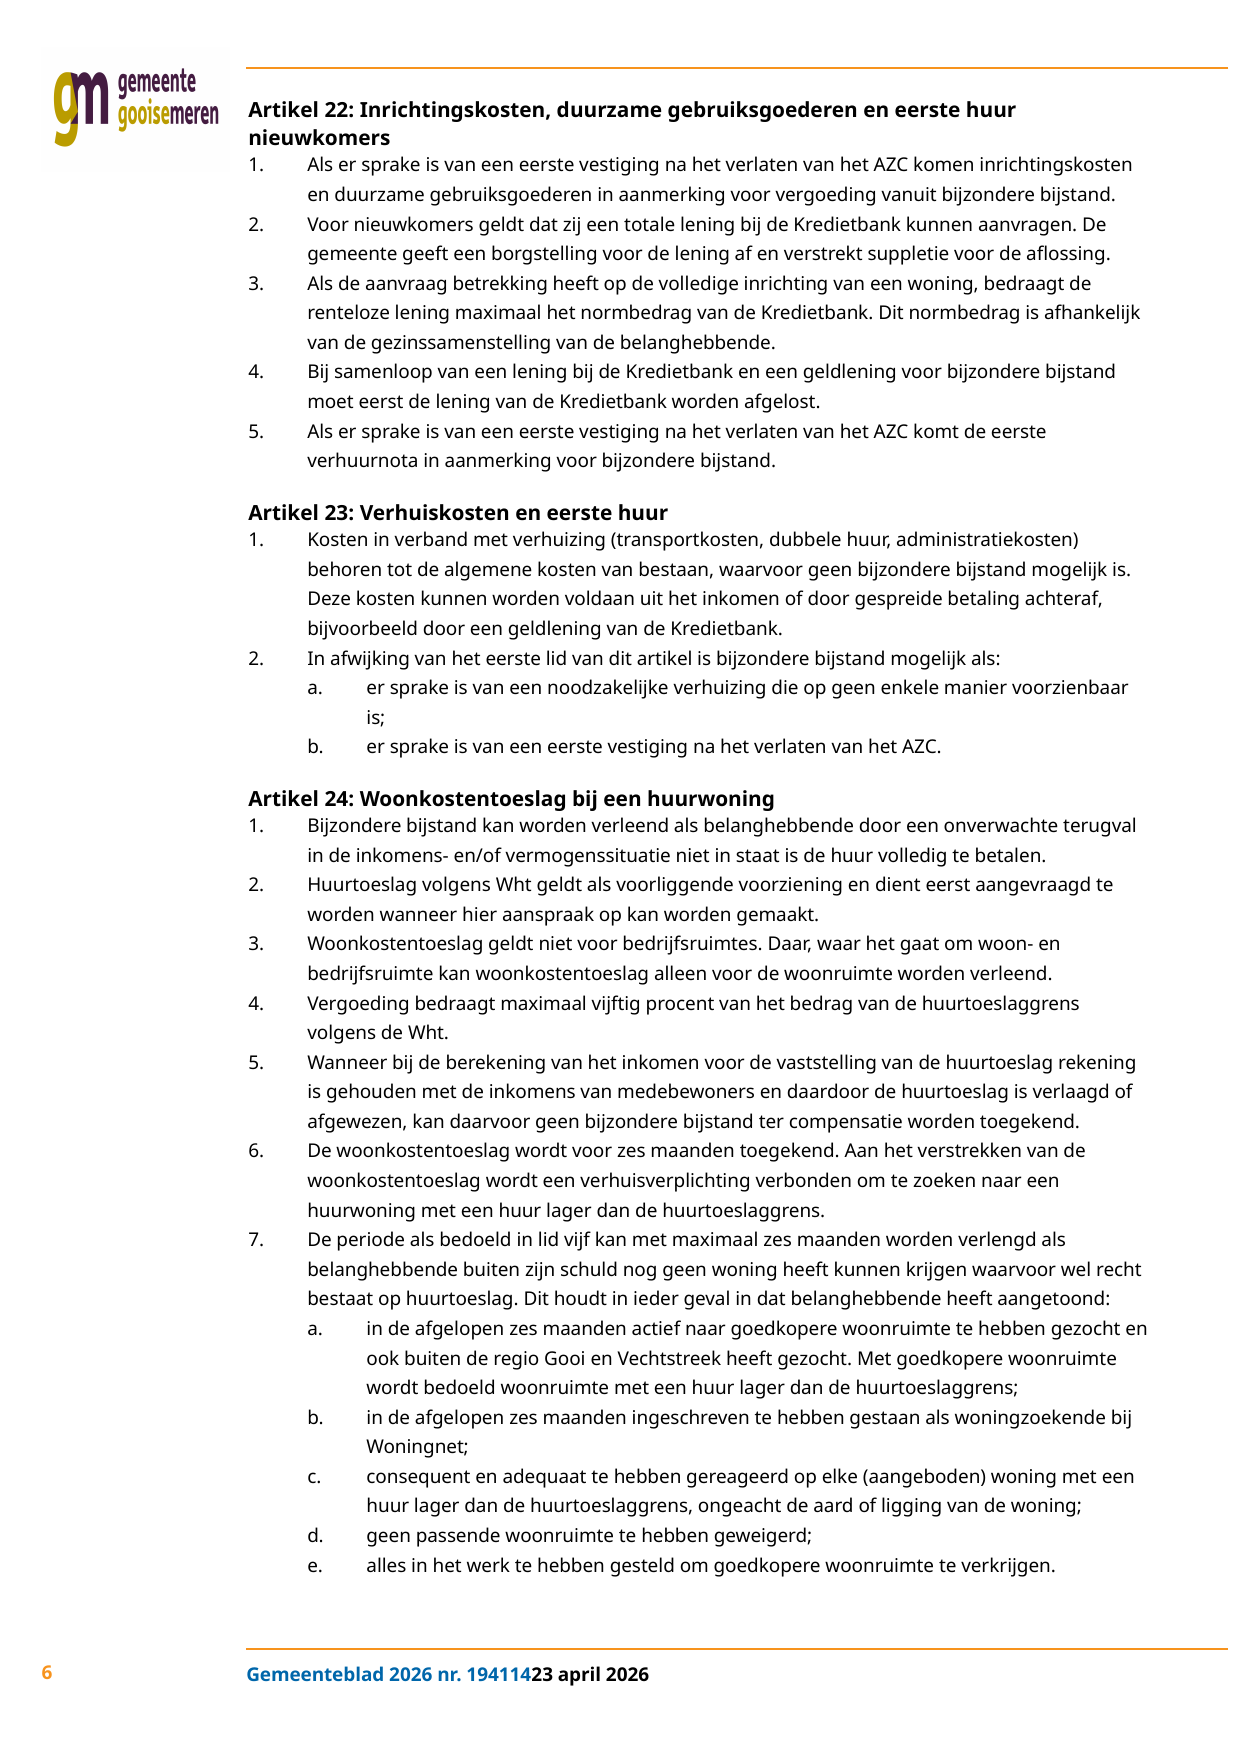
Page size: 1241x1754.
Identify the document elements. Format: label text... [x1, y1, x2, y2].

list Voor nieuwkomers geldt dat zij een totale lening bij de Kredietbank kunnen aanvragen. De gemeente geeft een borgstelling voor de lening af en verstrekt suppletie voor de aflossing. [248, 211, 1152, 266]
text Artikel 24: Woonkostentoeslag bij een huurwoning [248, 784, 1152, 812]
list Bij samenloop van een lening bij de Kredietbank en een geldlening voor bijzondere bijstand moet eerst de lening van de Kredietbank worden afgelost. [248, 359, 1152, 414]
text Artikel 23: Verhuiskosten en eerste huur [248, 498, 1152, 526]
list Wanneer bij de berekening van het inkomen voor de vaststelling van de huurtoeslag rekening is gehouden met de inkomens van medebewoners en daardoor de huurtoeslag is verlaagd of afgewezen, kan daarvoor geen bijzondere bijstand ter compensatie worden toegekend. [248, 1049, 1152, 1134]
list in de afgelopen zes maanden actief naar goedkopere woonruimte te hebben gezocht en ook buiten de regio Gooi en Vechtstreek heeft gezocht. Met goedkopere woonruimte wordt bedoeld woonruimte met een huur lager dan de huurtoeslaggrens; [307, 1315, 1152, 1400]
list er sprake is van een noodzakelijke verhuizing die op geen enkele manier voorzienbaar is; [307, 674, 1152, 729]
list Als er sprake is van een eerste vestiging na het verlaten van het AZC komen inrichtingskosten en duurzame gebruiksgoederen in aanmerking voor vergoeding vanuit bijzondere bijstand. [248, 152, 1152, 207]
picture [41, 47, 231, 172]
text Artikel 22: Inrichtingskosten, duurzame gebruiksgoederen en eerste huur nieuwkomers [248, 95, 1152, 152]
list Als er sprake is van een eerste vestiging na het verlaten van het AZC komt de eerste verhuurnota in aanmerking voor bijzondere bijstand. [248, 418, 1152, 473]
list Bijzondere bijstand kan worden verleend als belanghebbende door een onverwachte terugval in de inkomens- en/of vermogenssituatie niet in staat is de huur volledig te betalen. [248, 812, 1152, 868]
list Huurtoeslag volgens Wht geldt als voorliggende voorziening en dient eerst aangevraagd te worden wanneer hier aanspraak op kan worden gemaakt. [248, 871, 1152, 927]
list In afwijking van het eerste lid van dit artikel is bijzondere bijstand mogelijk als: [248, 645, 1152, 670]
list consequent en adequaat te hebben gereageerd op elke (aangeboden) woning met een huur lager dan de huurtoeslaggrens, ongeacht de aard of ligging van de woning; [307, 1463, 1152, 1518]
list alles in het werk te hebben gesteld om goedkopere woonruimte te verkrijgen. [307, 1552, 1152, 1578]
list in de afgelopen zes maanden ingeschreven te hebben gestaan als woningzoekende bij Woningnet; [307, 1404, 1152, 1459]
list De woonkostentoeslag wordt voor zes maanden toegekend. Aan het verstrekken van de woonkostentoeslag wordt een verhuisverplichting verbonden om te zoeken naar een huurwoning met een huur lager dan de huurtoeslaggrens. [248, 1138, 1152, 1223]
list Als de aanvraag betrekking heeft op de volledige inrichting van een woning, bedraagt de renteloze lening maximaal het normbedrag van de Kredietbank. Dit normbedrag is afhankelijk van de gezinssamenstelling van de belanghebbende. [248, 270, 1152, 355]
list De periode als bedoeld in lid vijf kan met maximaal zes maanden worden verlengd als belanghebbende buiten zijn schuld nog geen woning heeft kunnen krijgen waarvoor wel recht bestaat op huurtoeslag. Dit houdt in ieder geval in dat belanghebbende heeft aangetoond: [248, 1226, 1152, 1311]
list Vergoeding bedraagt maximaal vijftig procent van het bedrag van de huurtoeslaggrens volgens de Wht. [248, 990, 1152, 1045]
list Woonkostentoeslag geldt niet voor bedrijfsruimtes. Daar, waar het gaat om woon- en bedrijfsruimte kan woonkostentoeslag alleen voor de woonruimte worden verleend. [248, 931, 1152, 986]
list er sprake is van een eerste vestiging na het verlaten van het AZC. [307, 733, 1152, 759]
list Kosten in verband met verhuizing (transportkosten, dubbele huur, administratiekosten) behoren tot de algemene kosten van bestaan, waarvoor geen bijzondere bijstand mogelijk is. Deze kosten kunnen worden voldaan uit het inkomen of door gespreide betaling achteraf, bijvoorbeeld door een geldlening van de Kredietbank. [248, 526, 1152, 641]
list geen passende woonruimte te hebben geweigerd; [307, 1522, 1152, 1548]
